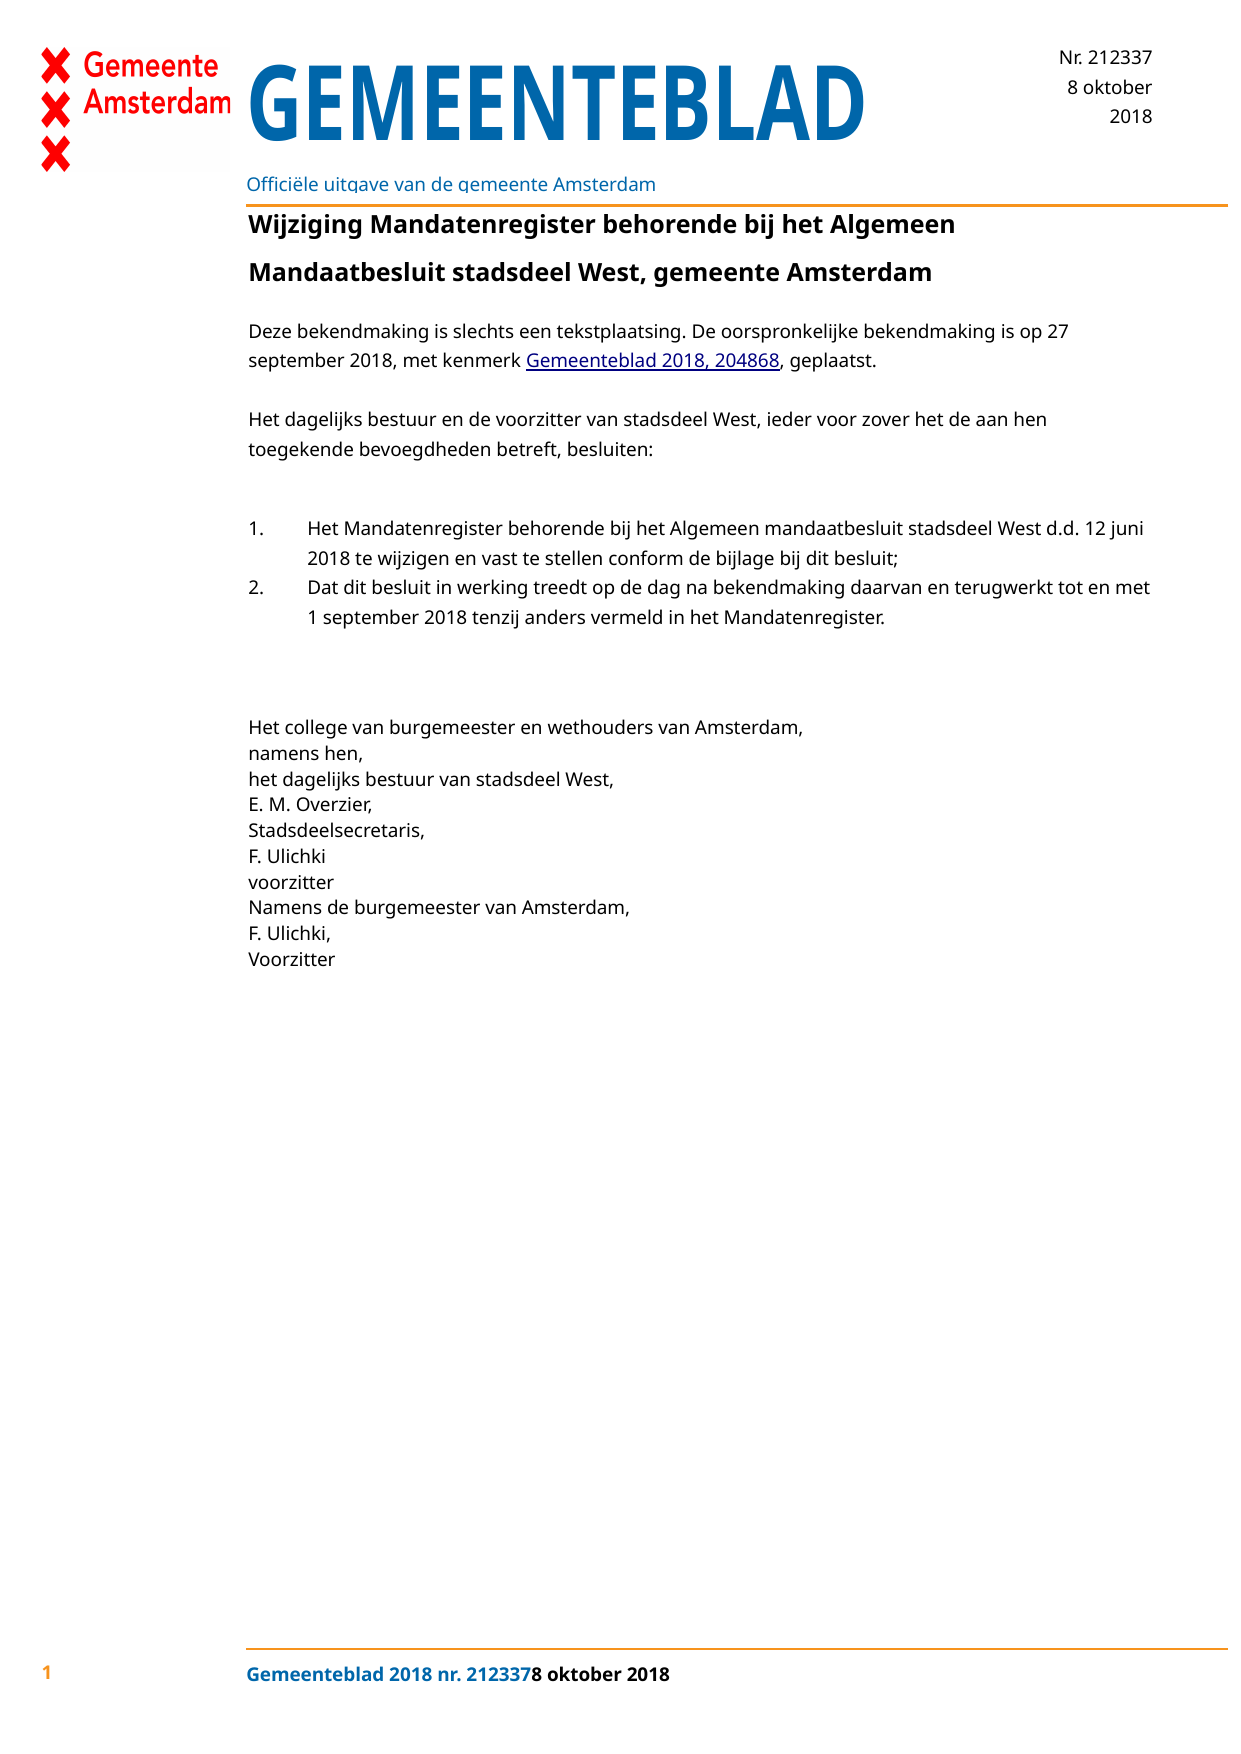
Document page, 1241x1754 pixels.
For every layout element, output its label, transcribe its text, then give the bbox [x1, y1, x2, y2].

text Wijziging Mandatenregister behorende bij het Algemeen Mandaatbesluit stadsdeel West, gemeente Amsterdam [248, 207, 1152, 288]
text F. Ulichki, [248, 920, 1152, 946]
text het dagelijks bestuur van stadsdeel West, [248, 766, 1152, 792]
text Deze bekendmaking is slechts een tekstplaatsing. De oorspronkelijke bekendmaking is op 27 september 2018, met kenmerk Gemeenteblad 2018, 204868, geplaatst. [248, 318, 1152, 373]
text Het college van burgemeester en wethouders van Amsterdam, [248, 714, 1152, 740]
text Stadsdeelsecretaris, [248, 817, 1152, 843]
text F. Ulichki [248, 843, 1152, 869]
text Voorzitter [248, 946, 1152, 972]
text namens hen, [248, 740, 1152, 766]
text Het dagelijks bestuur en de voorzitter van stadsdeel West, ieder voor zover het de aan hen toegekende bevoegdheden betreft, besluiten: [248, 407, 1152, 462]
text E. M. Overzier, [248, 792, 1152, 817]
picture [41, 47, 231, 172]
text Namens de burgemeester van Amsterdam, [248, 894, 1152, 920]
list Dat dit besluit in werking treedt op de dag na bekendmaking daarvan en terugwerkt tot en met 1 september 2018 tenzij anders vermeld in het Mandatenregister. [248, 574, 1152, 629]
text voorzitter [248, 869, 1152, 894]
list Het Mandatenregister behorende bij het Algemeen mandaatbesluit stadsdeel West d.d. 12 juni 2018 te wijzigen en vast te stellen conform de bijlage bij dit besluit; [248, 515, 1152, 570]
